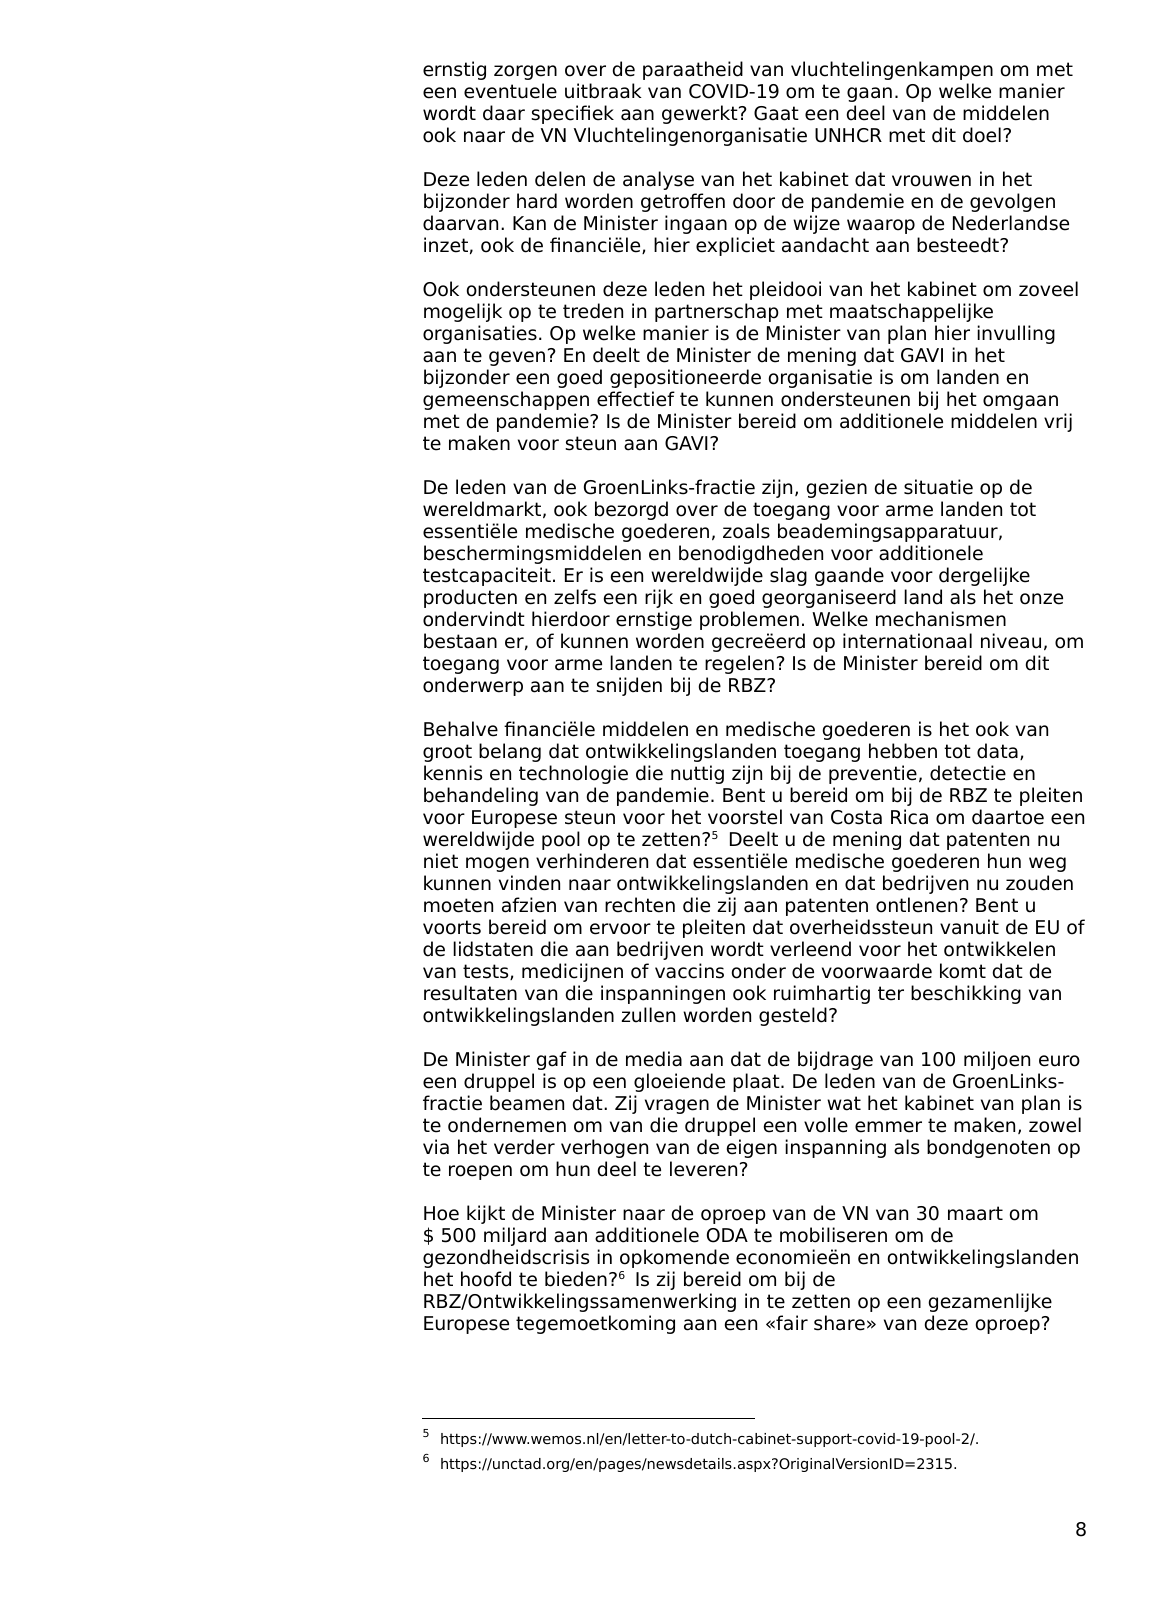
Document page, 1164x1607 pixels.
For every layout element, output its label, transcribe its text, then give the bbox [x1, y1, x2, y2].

text https://unctad.org/en/pages/newsdetails.aspx?OriginalVersionID=2315. [422, 1452, 1087, 1474]
text ernstig zorgen over de paraatheid van vluchtelingenkampen om met een eventuele uitbraak van COVID-19 om te gaan. Op welke manier wordt daar specifiek aan gewerkt? Gaat een deel van de middelen ook naar de VN Vluchtelingenorganisatie UNHCR met dit doel? [422, 59, 1087, 147]
text De Minister gaf in de media aan dat de bijdrage van 100 miljoen euro een druppel is op een gloeiende plaat. De leden van de GroenLinks-fractie beamen dat. Zij vragen de Minister wat het kabinet van plan is te ondernemen om van die druppel een volle emmer te maken, zowel via het verder verhogen van de eigen inspanning als bondgenoten op te roepen om hun deel te leveren? [422, 1049, 1087, 1181]
text Deze leden delen de analyse van het kabinet dat vrouwen in het bijzonder hard worden getroffen door de pandemie en de gevolgen daarvan. Kan de Minister ingaan op de wijze waarop de Nederlandse inzet, ook de financiële, hier expliciet aandacht aan besteedt? [422, 169, 1087, 257]
text Behalve financiële middelen en medische goederen is het ook van groot belang dat ontwikkelingslanden toegang hebben tot data, kennis en technologie die nuttig zijn bij de preventie, detectie en behandeling van de pandemie. Bent u bereid om bij de RBZ te pleiten voor Europese steun voor het voorstel van Costa Rica om daartoe een wereldwijde pool op te zetten? Deelt u de mening dat patenten nu niet mogen verhinderen dat essentiële medische goederen hun weg kunnen vinden naar ontwikkelingslanden en dat bedrijven nu zouden moeten afzien van rechten die zij aan patenten ontlenen? Bent u voorts bereid om ervoor te pleiten dat overheidssteun vanuit de EU of de lidstaten die aan bedrijven wordt verleend voor het ontwikkelen van tests, medicijnen of vaccins onder de voorwaarde komt dat de resultaten van die inspanningen ook ruimhartig ter beschikking van ontwikkelingslanden zullen worden gesteld? [422, 719, 1087, 1027]
text De leden van de GroenLinks-fractie zijn, gezien de situatie op de wereldmarkt, ook bezorgd over de toegang voor arme landen tot essentiële medische goederen, zoals beademingsapparatuur, beschermingsmiddelen en benodigdheden voor additionele testcapaciteit. Er is een wereldwijde slag gaande voor dergelijke producten en zelfs een rijk en goed georganiseerd land als het onze ondervindt hierdoor ernstige problemen. Welke mechanismen bestaan er, of kunnen worden gecreëerd op internationaal niveau, om toegang voor arme landen te regelen? Is de Minister bereid om dit onderwerp aan te snijden bij de RBZ? [422, 477, 1087, 697]
text Hoe kijkt de Minister naar de oproep van de VN van 30 maart om $ 500 miljard aan additionele ODA te mobiliseren om de gezondheidscrisis in opkomende economieën en ontwikkelingslanden het hoofd te bieden? Is zij bereid om bij de RBZ/Ontwikkelingssamenwerking in te zetten op een gezamenlijke Europese tegemoetkoming aan een «fair share» van deze oproep? [422, 1203, 1087, 1335]
text https://www.wemos.nl/en/letter-to-dutch-cabinet-support-covid-19-pool-2/. [422, 1427, 1087, 1449]
text Ook ondersteunen deze leden het pleidooi van het kabinet om zoveel mogelijk op te treden in partnerschap met maatschappelijke organisaties. Op welke manier is de Minister van plan hier invulling aan te geven? En deelt de Minister de mening dat GAVI in het bijzonder een goed gepositioneerde organisatie is om landen en gemeenschappen effectief te kunnen ondersteunen bij het omgaan met de pandemie? Is de Minister bereid om additionele middelen vrij te maken voor steun aan GAVI? [422, 279, 1087, 455]
